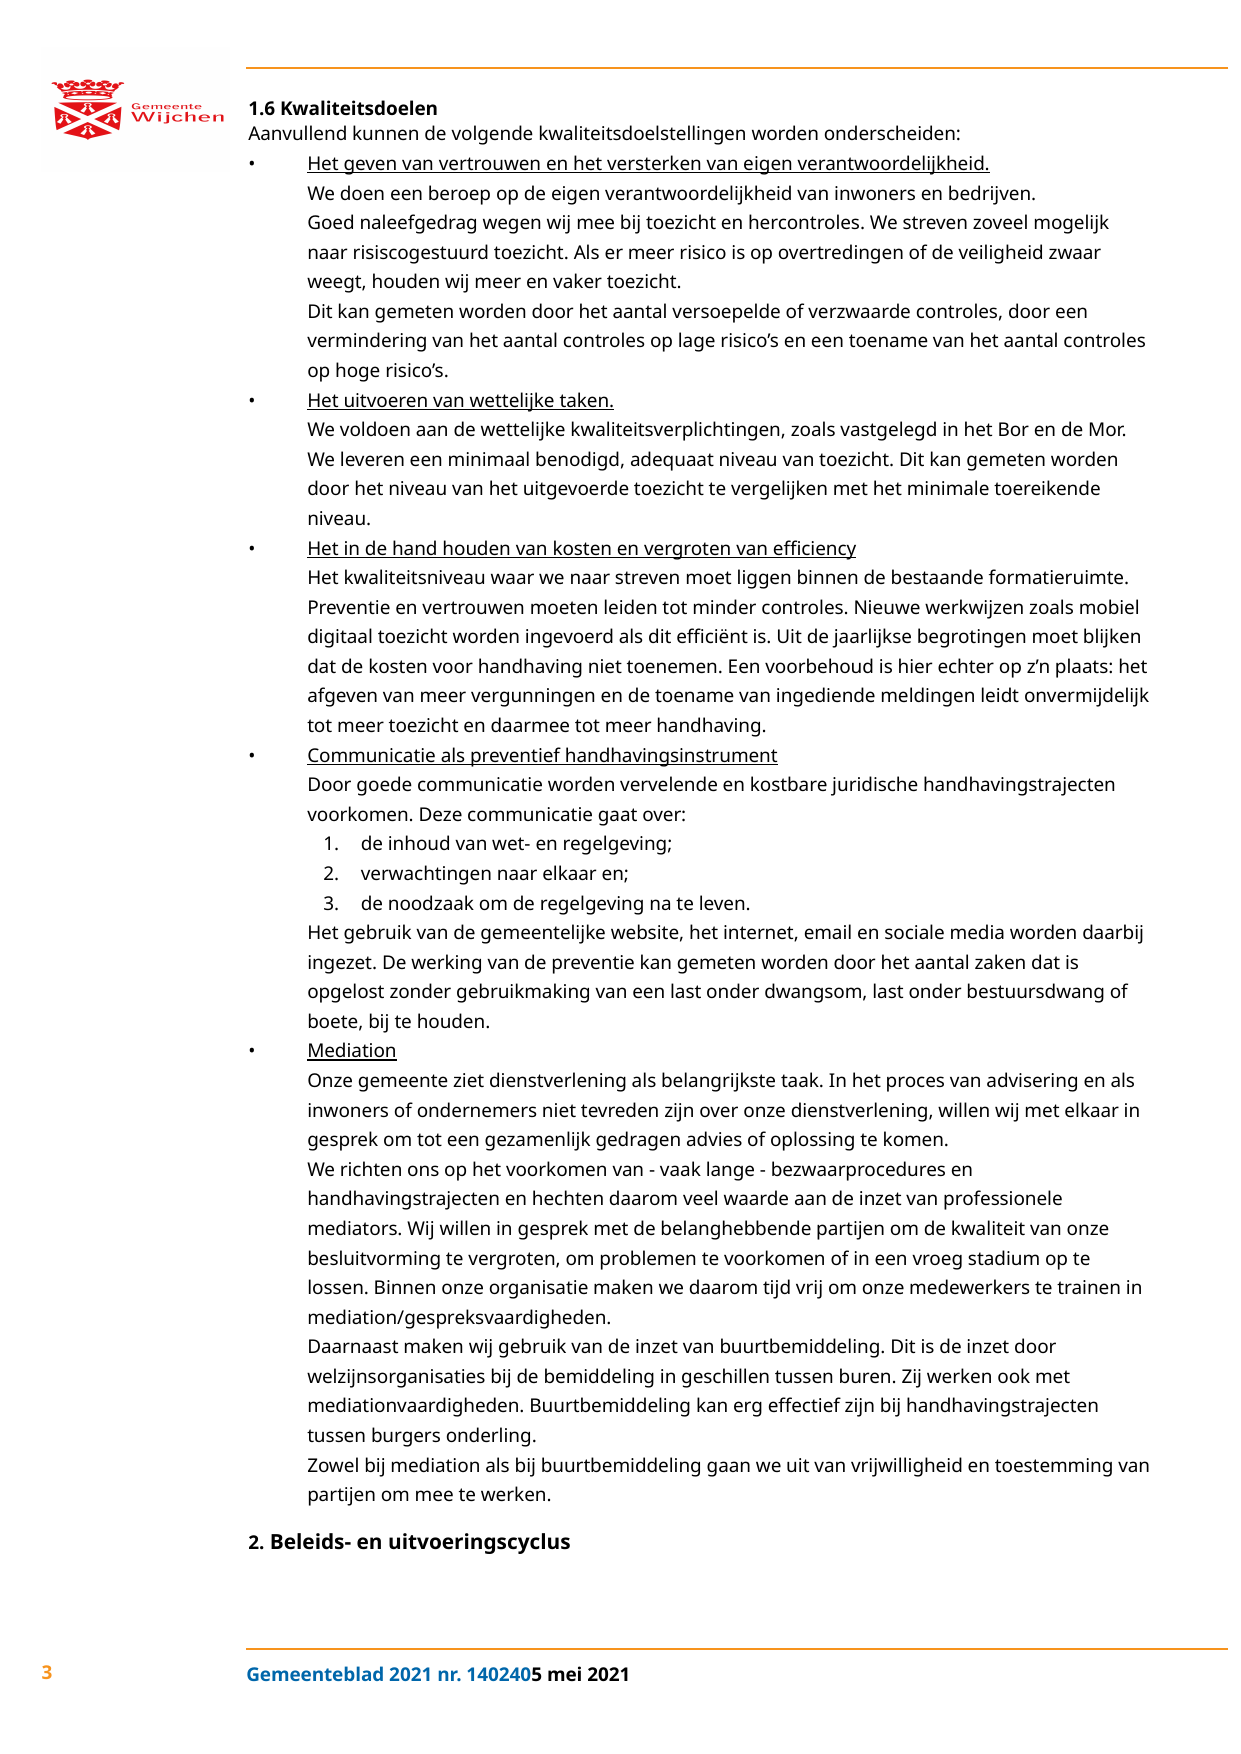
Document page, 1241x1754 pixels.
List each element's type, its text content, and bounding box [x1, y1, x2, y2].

list Door goede communicatie worden vervelende en kostbare juridische handhavingstrajecten voorkomen. Deze communicatie gaat over: [248, 771, 1152, 827]
list Het geven van vertrouwen en het versterken van eigen verantwoordelijkheid. [248, 150, 1152, 176]
list Communicatie als preventief handhavingsinstrument [248, 742, 1152, 767]
list We doen een beroep op de eigen verantwoordelijkheid van inwoners en bedrijven. [248, 180, 1152, 205]
list verwachtingen naar elkaar en; [323, 860, 1152, 886]
list We richten ons op het voorkomen van - vaak lange - bezwaarprocedures en handhavingstrajecten en hechten daarom veel waarde aan de inzet van professionele mediators. Wij willen in gesprek met de belanghebbende partijen om de kwaliteit van onze besluitvorming te vergroten, om problemen te voorkomen of in een vroeg stadium op te lossen. Binnen onze organisatie maken we daarom tijd vrij om onze medewerkers te trainen in mediation/gespreksvaardigheden. [248, 1156, 1152, 1329]
list Het uitvoeren van wettelijke taken. [248, 387, 1152, 412]
list de noodzaak om de regelgeving na te leven. [323, 890, 1152, 915]
list Zowel bij mediation als bij buurtbemiddeling gaan we uit van vrijwilligheid en toestemming van partijen om mee te werken. [248, 1452, 1152, 1507]
text 1.6 Kwaliteitsdoelen [248, 95, 1152, 121]
list de inhoud van wet- en regelgeving; [323, 831, 1152, 856]
list Het kwaliteitsniveau waar we naar streven moet liggen binnen de bestaande formatieruimte. Preventie en vertrouwen moeten leiden tot minder controles. Nieuwe werkwijzen zoals mobiel digitaal toezicht worden ingevoerd als dit efficiënt is. Uit de jaarlijkse begrotingen moet blijken dat de kosten voor handhaving niet toenemen. Een voorbehoud is hier echter op z’n plaats: het afgeven van meer vergunningen en de toename van ingediende meldingen leidt onvermijdelijk tot meer toezicht en daarmee tot meer handhaving. [248, 564, 1152, 738]
picture [41, 47, 231, 172]
list Het gebruik van de gemeentelijke website, het internet, email en sociale media worden daarbij ingezet. De werking van de preventie kan gemeten worden door het aantal zaken dat is opgelost zonder gebruikmaking van een last onder dwangsom, last onder bestuursdwang of boete, bij te houden. [248, 919, 1152, 1034]
list Het in de hand houden van kosten en vergroten van efficiency [248, 535, 1152, 560]
text 2. Beleids- en uitvoeringscyclus [248, 1527, 1152, 1555]
list We voldoen aan de wettelijke kwaliteitsverplichtingen, zoals vastgelegd in het Bor en de Mor. We leveren een minimaal benodigd, adequaat niveau van toezicht. Dit kan gemeten worden door het niveau van het uitgevoerde toezicht te vergelijken met het minimale toereikende niveau. [248, 416, 1152, 531]
text Aanvullend kunnen de volgende kwaliteitsdoelstellingen worden onderscheiden: [248, 121, 1152, 146]
list Dit kan gemeten worden door het aantal versoepelde of verzwaarde controles, door een vermindering van het aantal controles op lage risico’s en een toename van het aantal controles op hoge risico’s. [248, 298, 1152, 383]
list Daarnaast maken wij gebruik van de inzet van buurtbemiddeling. Dit is de inzet door welzijnsorganisaties bij de bemiddeling in geschillen tussen buren. Zij werken ook met mediationvaardigheden. Buurtbemiddeling kan erg effectief zijn bij handhavingstrajecten tussen burgers onderling. [248, 1333, 1152, 1448]
list Goed naleefgedrag wegen wij mee bij toezicht en hercontroles. We streven zoveel mogelijk naar risiscogestuurd toezicht. Als er meer risico is op overtredingen of de veiligheid zwaar weegt, houden wij meer en vaker toezicht. [248, 209, 1152, 294]
list Mediation [248, 1038, 1152, 1063]
list Onze gemeente ziet dienstverlening als belangrijkste taak. In het proces van advisering en als inwoners of ondernemers niet tevreden zijn over onze dienstverlening, willen wij met elkaar in gesprek om tot een gezamenlijk gedragen advies of oplossing te komen. [248, 1067, 1152, 1152]
